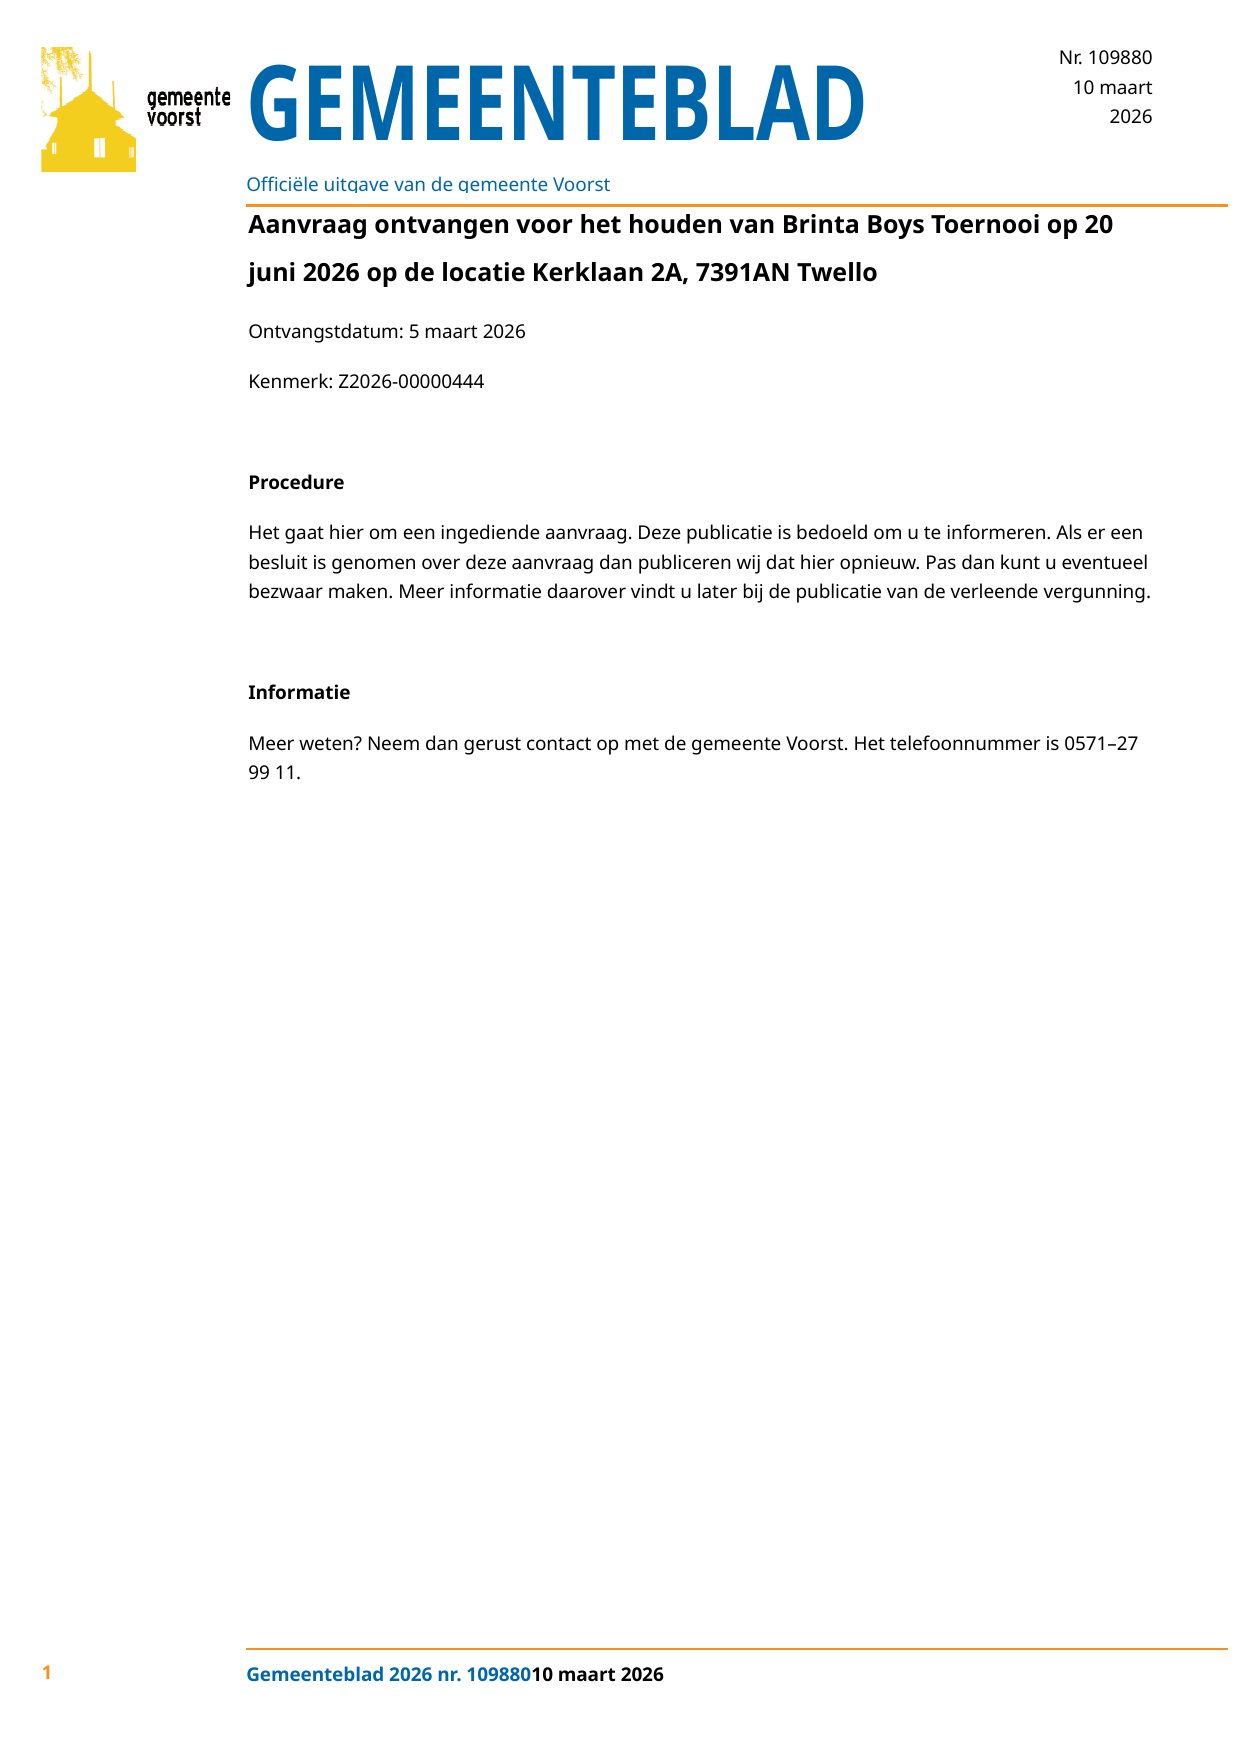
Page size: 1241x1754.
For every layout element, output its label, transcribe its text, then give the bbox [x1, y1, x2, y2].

picture [41, 47, 231, 172]
text Aanvraag ontvangen voor het houden van Brinta Boys Toernooi op 20 juni 2026 op de locatie Kerklaan 2A, 7391AN Twello [248, 207, 1152, 288]
text Meer weten? Neem dan gerust contact op met de gemeente Voorst. Het telefoonnummer is 0571–27 99 11. [248, 730, 1152, 785]
text Procedure [248, 469, 1152, 495]
text Ontvangstdatum: 5 maart 2026 [248, 318, 1152, 344]
text Kenmerk: Z2026-00000444 [248, 368, 1152, 394]
text Informatie [248, 679, 1152, 705]
text Het gaat hier om een ingediende aanvraag. Deze publicatie is bedoeld om u te informeren. Als er een besluit is genomen over deze aanvraag dan publiceren wij dat hier opnieuw. Pas dan kunt u eventueel bezwaar maken. Meer informatie daarover vindt u later bij de publicatie van de verleende vergunning. [248, 519, 1152, 604]
